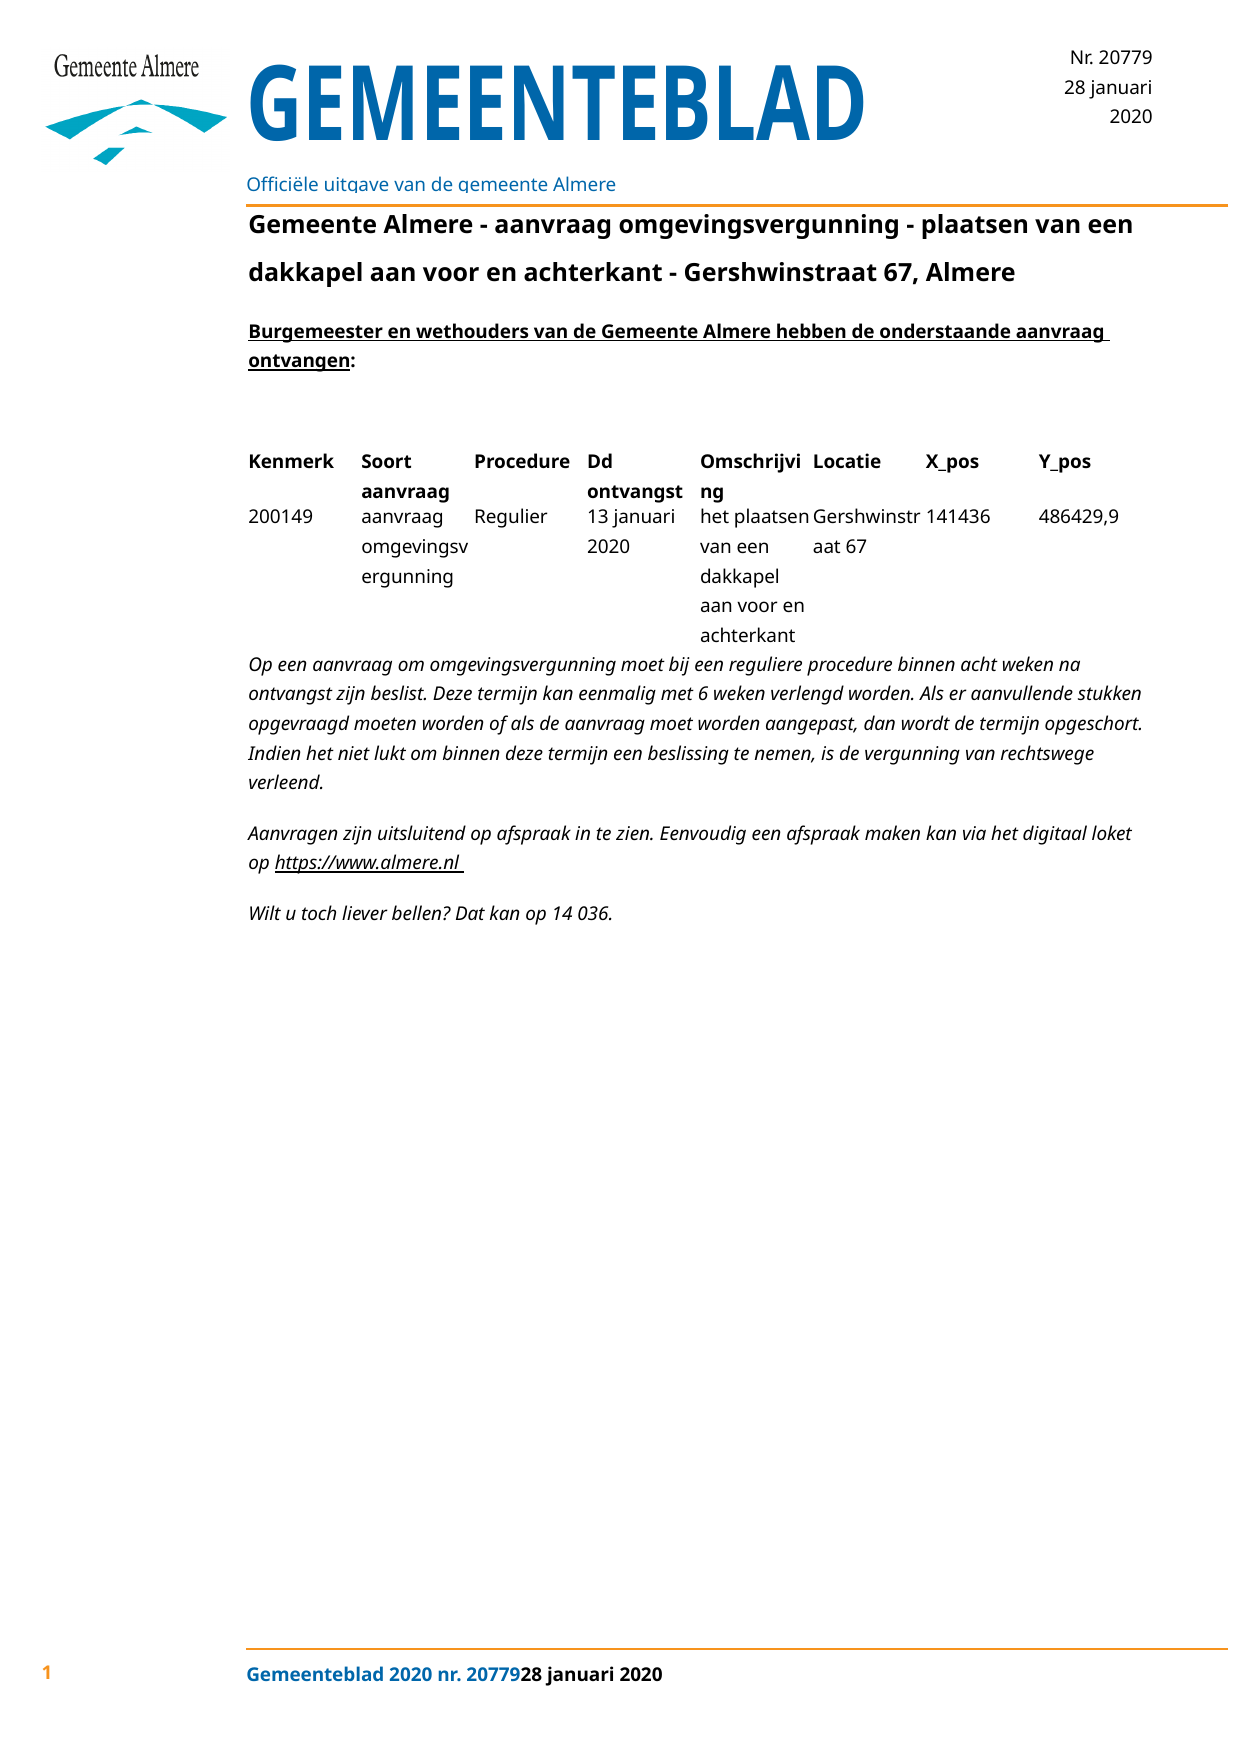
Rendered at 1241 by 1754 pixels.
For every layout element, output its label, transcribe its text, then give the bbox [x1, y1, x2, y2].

text Gemeente Almere - aanvraag omgevingsvergunning - plaatsen van een dakkapel aan voor en achterkant - Gershwinstraat 67, Almere [248, 207, 1152, 288]
table_cell 141436 [926, 504, 1038, 648]
table_header Y_pos [1039, 449, 1152, 504]
picture [41, 47, 231, 172]
table_header Kenmerk [248, 449, 361, 504]
text Wilt u toch liever bellen? Dat kan op 14 036. [248, 900, 1152, 926]
text Aanvragen zijn uitsluitend op afspraak in te zien. Eenvoudig een afspraak maken kan via het digitaal loket op https://www.almere.nl [248, 820, 1152, 875]
table_header Omschrijving [700, 449, 813, 504]
table_cell Regulier [474, 504, 587, 648]
table_cell 13 januari 2020 [587, 504, 700, 648]
text Burgemeester en wethouders van de Gemeente Almere hebben de onderstaande aanvraag ontvangen: [248, 318, 1152, 373]
table_header Dd ontvangst [587, 449, 700, 504]
table_cell het plaatsen van een dakkapel aan voor en achterkant [700, 504, 813, 648]
table_header Locatie [813, 449, 926, 504]
table_header X_pos [926, 449, 1038, 504]
table_header Procedure [474, 449, 587, 504]
table_header Soort aanvraag [361, 449, 474, 504]
text Op een aanvraag om omgevingsvergunning moet bij een reguliere procedure binnen acht weken na ontvangst zijn beslist. Deze termijn kan eenmalig met 6 weken verlengd worden. Als er aanvullende stukken opgevraagd moeten worden of als de aanvraag moet worden aangepast, dan wordt de termijn opgeschort. Indien het niet lukt om binnen deze termijn een beslissing te nemen, is de vergunning van rechtswege verleend. [248, 651, 1152, 795]
table_cell 486429,9 [1039, 504, 1152, 648]
table_cell 200149 [248, 504, 361, 648]
table_cell aanvraag omgevingsvergunning [361, 504, 474, 648]
table_cell Gershwinstraat 67 [813, 504, 926, 648]
